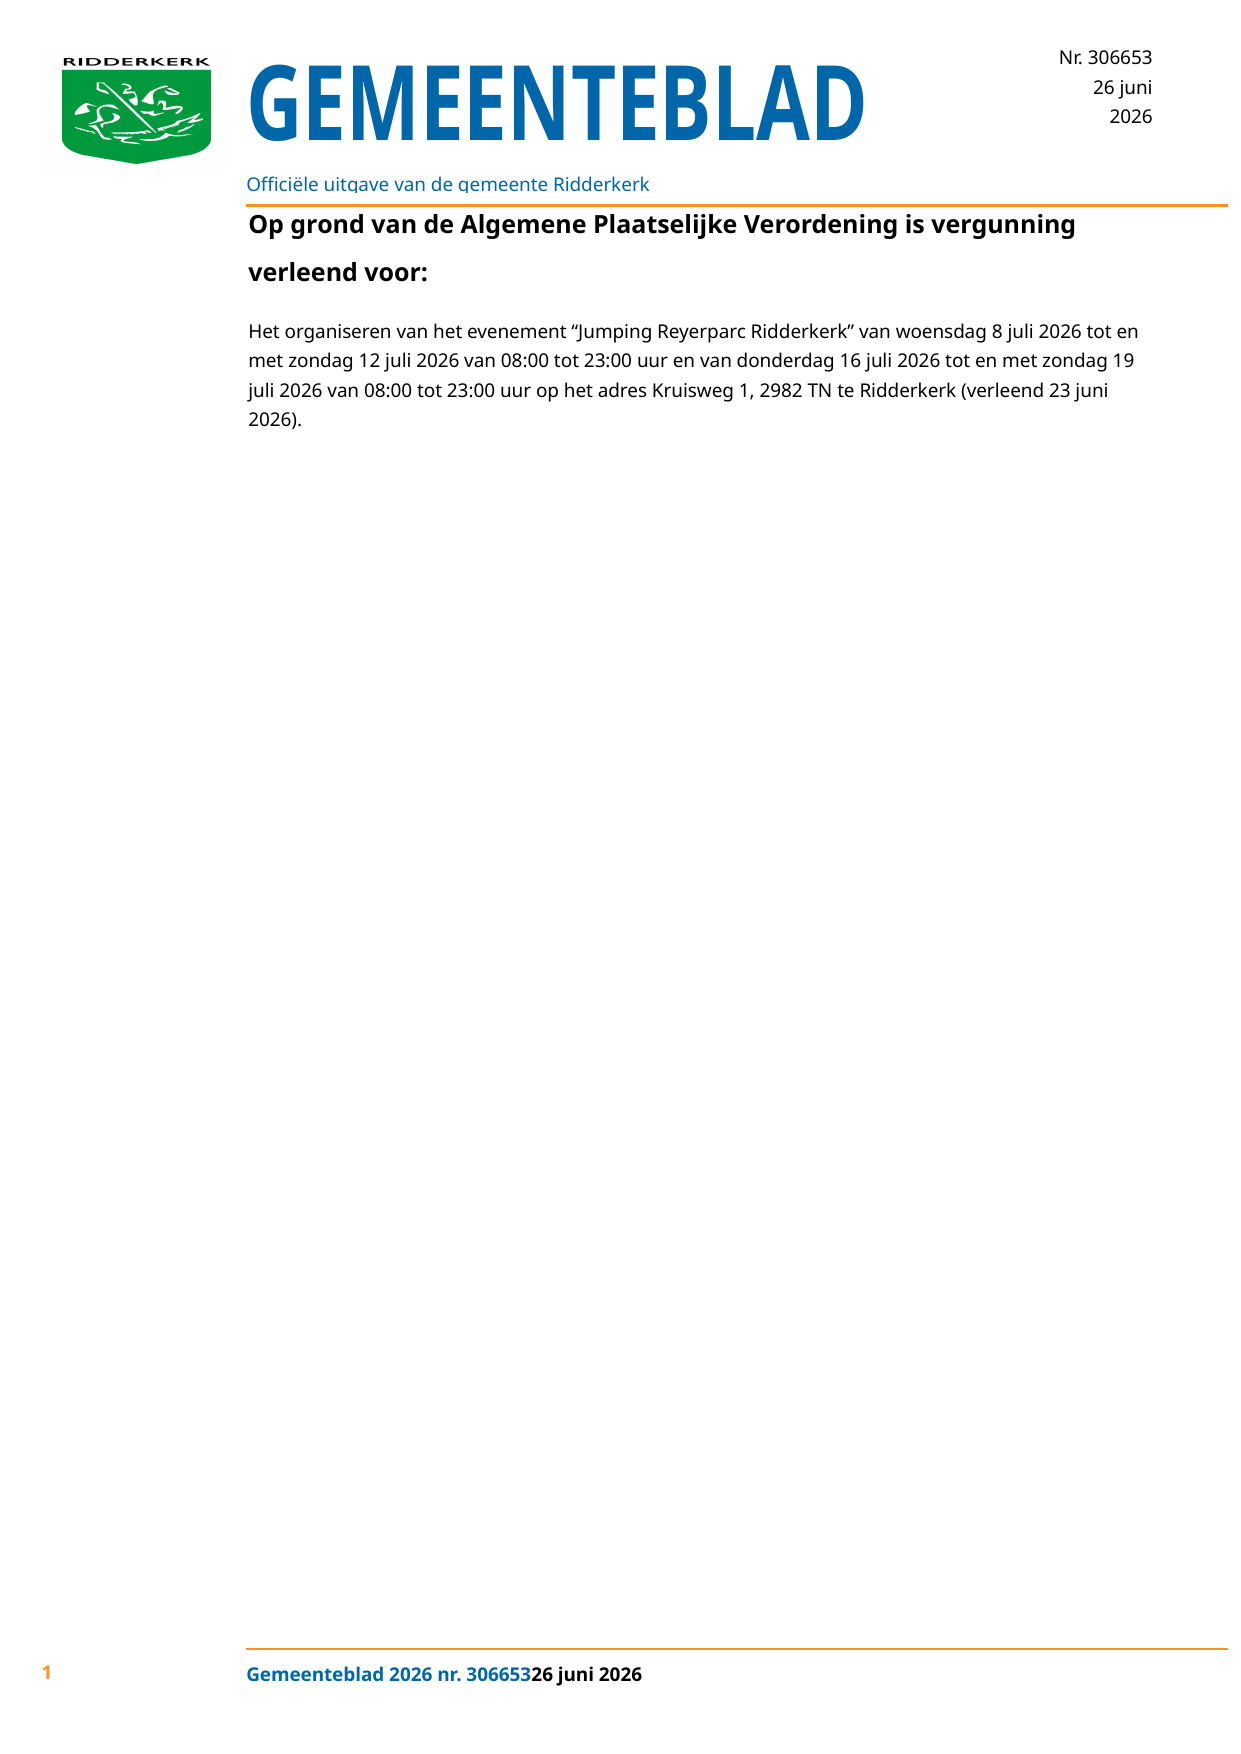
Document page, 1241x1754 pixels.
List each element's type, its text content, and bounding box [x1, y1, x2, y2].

text Op grond van de Algemene Plaatselijke Verordening is vergunning verleend voor: [248, 207, 1152, 288]
text Het organiseren van het evenement “Jumping Reyerparc Ridderkerk” van woensdag 8 juli 2026 tot en met zondag 12 juli 2026 van 08:00 tot 23:00 uur en van donderdag 16 juli 2026 tot en met zondag 19 juli 2026 van 08:00 tot 23:00 uur op het adres Kruisweg 1, 2982 TN te Ridderkerk (verleend 23 juni 2026). [248, 318, 1152, 432]
picture [41, 47, 231, 172]
